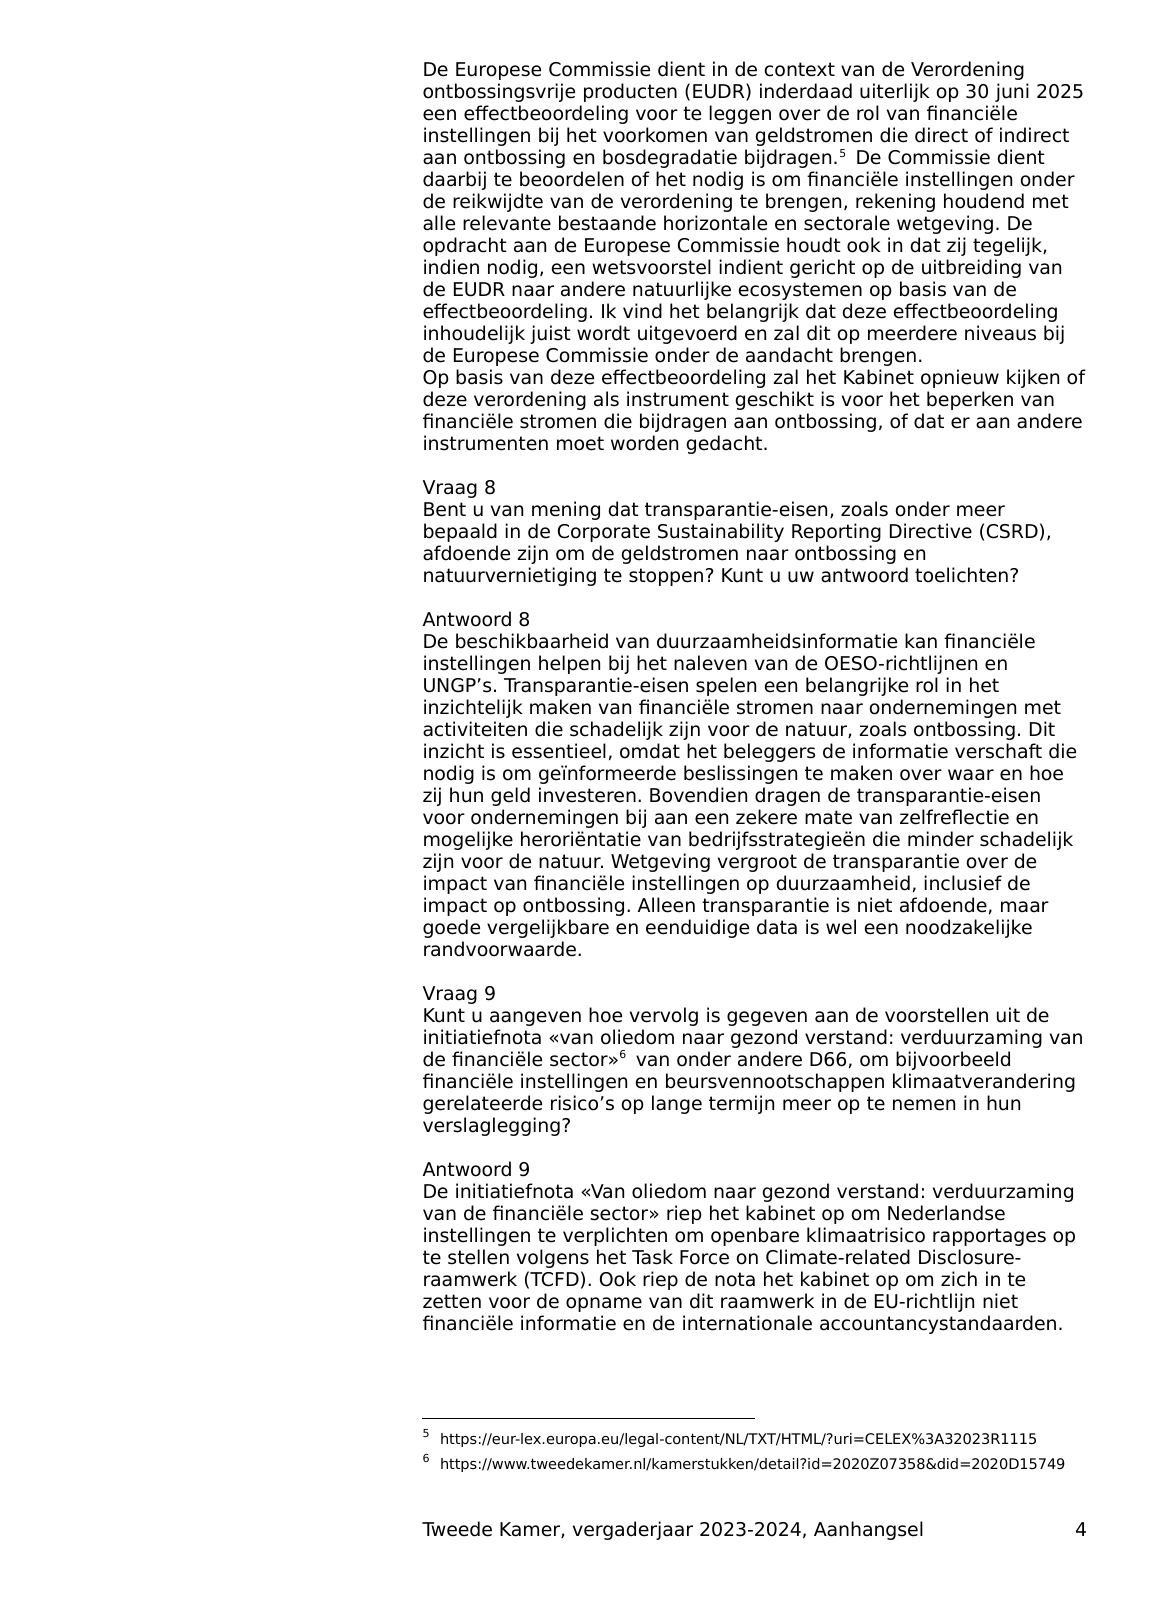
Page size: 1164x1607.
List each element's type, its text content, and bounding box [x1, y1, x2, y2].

text Op basis van deze effectbeoordeling zal het Kabinet opnieuw kijken of deze verordening als instrument geschikt is voor het beperken van financiële stromen die bijdragen aan ontbossing, of dat er aan andere instrumenten moet worden gedacht. [422, 367, 1087, 455]
text https://eur-lex.europa.eu/legal-content/NL/TXT/HTML/?uri=CELEX%3A32023R1115 [422, 1427, 1087, 1449]
text Vraag 9 [422, 983, 1087, 1005]
text Antwoord 8 [422, 609, 1087, 631]
text De initiatiefnota «Van oliedom naar gezond verstand: verduurzaming van de financiële sector» riep het kabinet op om Nederlandse instellingen te verplichten om openbare klimaatrisico rapportages op te stellen volgens het Task Force on Climate-related Disclosure-raamwerk (TCFD). Ook riep de nota het kabinet op om zich in te zetten voor de opname van dit raamwerk in de EU-richtlijn niet financiële informatie en de internationale accountancystandaarden. [422, 1181, 1087, 1335]
text Antwoord 9 [422, 1159, 1087, 1181]
text Vraag 8 [422, 477, 1087, 499]
text Kunt u aangeven hoe vervolg is gegeven aan de voorstellen uit de initiatiefnota «van oliedom naar gezond verstand: verduurzaming van de financiële sector» van onder andere D66, om bijvoorbeeld financiële instellingen en beursvennootschappen klimaatverandering gerelateerde risico’s op lange termijn meer op te nemen in hun verslaglegging? [422, 1005, 1087, 1137]
text De beschikbaarheid van duurzaamheidsinformatie kan financiële instellingen helpen bij het naleven van de OESO-richtlijnen en UNGP’s. Transparantie-eisen spelen een belangrijke rol in het inzichtelijk maken van financiële stromen naar ondernemingen met activiteiten die schadelijk zijn voor de natuur, zoals ontbossing. Dit inzicht is essentieel, omdat het beleggers de informatie verschaft die nodig is om geïnformeerde beslissingen te maken over waar en hoe zij hun geld investeren. Bovendien dragen de transparantie-eisen voor ondernemingen bij aan een zekere mate van zelfreflectie en mogelijke heroriëntatie van bedrijfsstrategieën die minder schadelijk zijn voor de natuur. Wetgeving vergroot de transparantie over de impact van financiële instellingen op duurzaamheid, inclusief de impact op ontbossing. Alleen transparantie is niet afdoende, maar goede vergelijkbare en eenduidige data is wel een noodzakelijke randvoorwaarde. [422, 631, 1087, 961]
text De Europese Commissie dient in de context van de Verordening ontbossingsvrije producten (EUDR) inderdaad uiterlijk op 30 juni 2025 een effectbeoordeling voor te leggen over de rol van financiële instellingen bij het voorkomen van geldstromen die direct of indirect aan ontbossing en bosdegradatie bijdragen. De Commissie dient daarbij te beoordelen of het nodig is om financiële instellingen onder de reikwijdte van de verordening te brengen, rekening houdend met alle relevante bestaande horizontale en sectorale wetgeving. De opdracht aan de Europese Commissie houdt ook in dat zij tegelijk, indien nodig, een wetsvoorstel indient gericht op de uitbreiding van de EUDR naar andere natuurlijke ecosystemen op basis van de effectbeoordeling. Ik vind het belangrijk dat deze effectbeoordeling inhoudelijk juist wordt uitgevoerd en zal dit op meerdere niveaus bij de Europese Commissie onder de aandacht brengen. [422, 59, 1087, 367]
text https://www.tweedekamer.nl/kamerstukken/detail?id=2020Z07358&did=2020D15749 [422, 1452, 1087, 1474]
text Bent u van mening dat transparantie-eisen, zoals onder meer bepaald in de Corporate Sustainability Reporting Directive (CSRD), afdoende zijn om de geldstromen naar ontbossing en natuurvernietiging te stoppen? Kunt u uw antwoord toelichten? [422, 499, 1087, 587]
